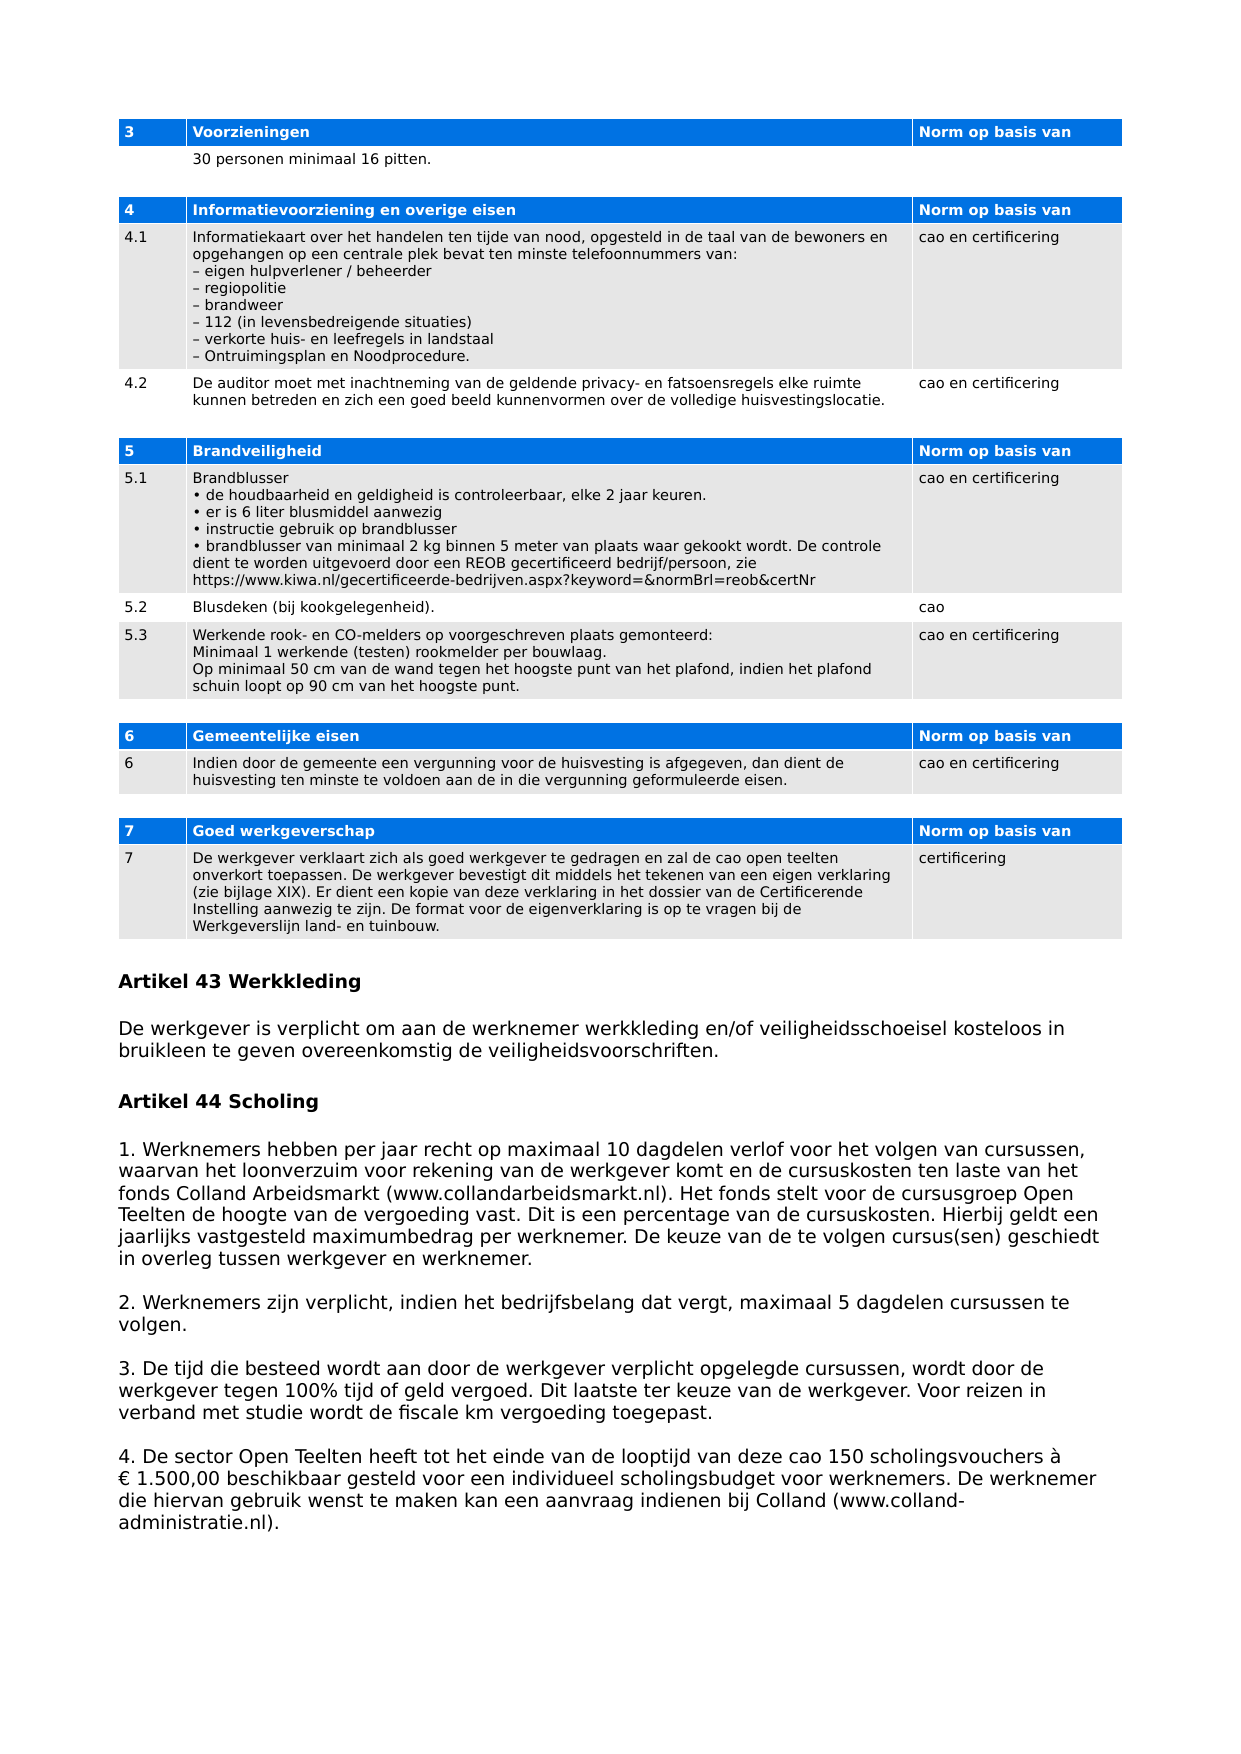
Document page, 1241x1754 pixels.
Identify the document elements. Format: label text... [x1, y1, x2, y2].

table_cell 7 [119, 845, 186, 939]
table_cell 5.1 [119, 465, 186, 593]
table_header Norm op basis van [913, 818, 1122, 844]
table_cell Informatiekaart over het handelen ten tijde van nood, opgesteld in de taal van de bewoners en opgehangen op een centrale plek bevat ten minste telefoonnummers van: – eigen hulpverlener / beheerder – regiopolitie – brandweer – 112 (in levensbedreigende situaties) – verkorte huis- en leefregels in landstaal – Ontruimingsplan en Noodprocedure. [187, 224, 912, 369]
table_cell cao en certificering [913, 622, 1122, 699]
table_cell De auditor moet met inachtneming van de geldende privacy- en fatsoensregels elke ruimte kunnen betreden en zich een goed beeld kunnenvormen over de volledige huisvestingslocatie. [187, 371, 912, 414]
text De werkgever is verplicht om aan de werknemer werkkleding en/of veiligheidsschoeisel kosteloos in bruikleen te geven overeenkomstig de veiligheidsvoorschriften. [118, 1017, 1122, 1061]
table_cell 5.3 [119, 622, 186, 699]
table_cell cao en certificering [913, 751, 1122, 794]
table_header 5 [119, 438, 186, 464]
table_cell cao en certificering [913, 224, 1122, 369]
subtitle Artikel 44 Scholing [118, 1091, 1122, 1113]
text 2. Werknemers zijn verplicht, indien het bedrijfsbelang dat vergt, maximaal 5 dagdelen cursussen te volgen. [118, 1292, 1122, 1336]
table_header Goed werkgeverschap [187, 818, 912, 844]
table_cell 6 [119, 751, 186, 794]
table_header 3 [119, 119, 186, 146]
text 3. De tijd die besteed wordt aan door de werkgever verplicht opgelegde cursussen, wordt door de werkgever tegen 100% tijd of geld vergoed. Dit laatste ter keuze van de werkgever. Voor reizen in verband met studie wordt de fiscale km vergoeding toegepast. [118, 1358, 1122, 1424]
table_header 7 [119, 818, 186, 844]
text 1. Werknemers hebben per jaar recht op maximaal 10 dagdelen verlof voor het volgen van cursussen, waarvan het loonverzuim voor rekening van de werkgever komt en de cursuskosten ten laste van het fonds Colland Arbeidsmarkt (www.collandarbeidsmarkt.nl). Het fonds stelt voor de cursusgroep Open Teelten de hoogte van de vergoeding vast. Dit is een percentage van de cursuskosten. Hierbij geldt een jaarlijks vastgesteld maximumbedrag per werknemer. De keuze van de te volgen cursus(sen) geschiedt in overleg tussen werkgever en werknemer. [118, 1138, 1122, 1270]
table_cell cao en certificering [913, 371, 1122, 414]
table_cell De werkgever verklaart zich als goed werkgever te gedragen en zal de cao open teelten onverkort toepassen. De werkgever bevestigt dit middels het tekenen van een eigen verklaring (zie bijlage XIX). Er dient een kopie van deze verklaring in het dossier van de Certificerende Instelling aanwezig te zijn. De format voor de eigenverklaring is op te vragen bij de Werkgeverslijn land- en tuinbouw. [187, 845, 912, 939]
table_cell 4.1 [119, 224, 186, 369]
table_header Norm op basis van [913, 723, 1122, 749]
table_cell cao en certificering [913, 465, 1122, 593]
table_cell Blusdeken (bij kookgelegenheid). [187, 595, 912, 621]
table_cell certificering [913, 845, 1122, 939]
table_header Brandveiligheid [187, 438, 912, 464]
table_cell 5.2 [119, 595, 186, 621]
table_cell cao [913, 595, 1122, 621]
table_cell 30 personen minimaal 16 pitten. [187, 147, 912, 173]
table_cell [913, 147, 1122, 173]
table_header Voorzieningen [187, 119, 912, 146]
table_header Gemeentelijke eisen [187, 723, 912, 749]
table_header Norm op basis van [913, 197, 1122, 223]
table_cell 4.2 [119, 371, 186, 414]
table_cell [119, 147, 186, 173]
table_cell Werkende rook- en CO-melders op voorgeschreven plaats gemonteerd: Minimaal 1 werkende (testen) rookmelder per bouwlaag. Op minimaal 50 cm van de wand tegen het hoogste punt van het plafond, indien het plafond schuin loopt op 90 cm van het hoogste punt. [187, 622, 912, 699]
table_cell Indien door de gemeente een vergunning voor de huisvesting is afgegeven, dan dient de huisvesting ten minste te voldoen aan de in die vergunning geformuleerde eisen. [187, 751, 912, 794]
table_header Norm op basis van [913, 438, 1122, 464]
table_header 4 [119, 197, 186, 223]
table_header Norm op basis van [913, 119, 1122, 146]
subtitle Artikel 43 Werkkleding [118, 971, 1122, 992]
text 4. De sector Open Teelten heeft tot het einde van de looptijd van deze cao 150 scholingsvouchers à € 1.500,00 beschikbaar gesteld voor een individueel scholingsbudget voor werknemers. De werknemer die hiervan gebruik wenst te maken kan een aanvraag indienen bij Colland (www.colland-administratie.nl). [118, 1446, 1122, 1534]
table_header Informatievoorziening en overige eisen [187, 197, 912, 223]
table_cell Brandblusser • de houdbaarheid en geldigheid is controleerbaar, elke 2 jaar keuren. • er is 6 liter blusmiddel aanwezig • instructie gebruik op brandblusser • brandblusser van minimaal 2 kg binnen 5 meter van plaats waar gekookt wordt. De controle dient te worden uitgevoerd door een REOB gecertificeerd bedrijf/persoon, zie https://www.kiwa.nl/gecertificeerde-bedrijven.aspx?keyword=&normBrl=reob&certNr [187, 465, 912, 593]
table_header 6 [119, 723, 186, 749]
